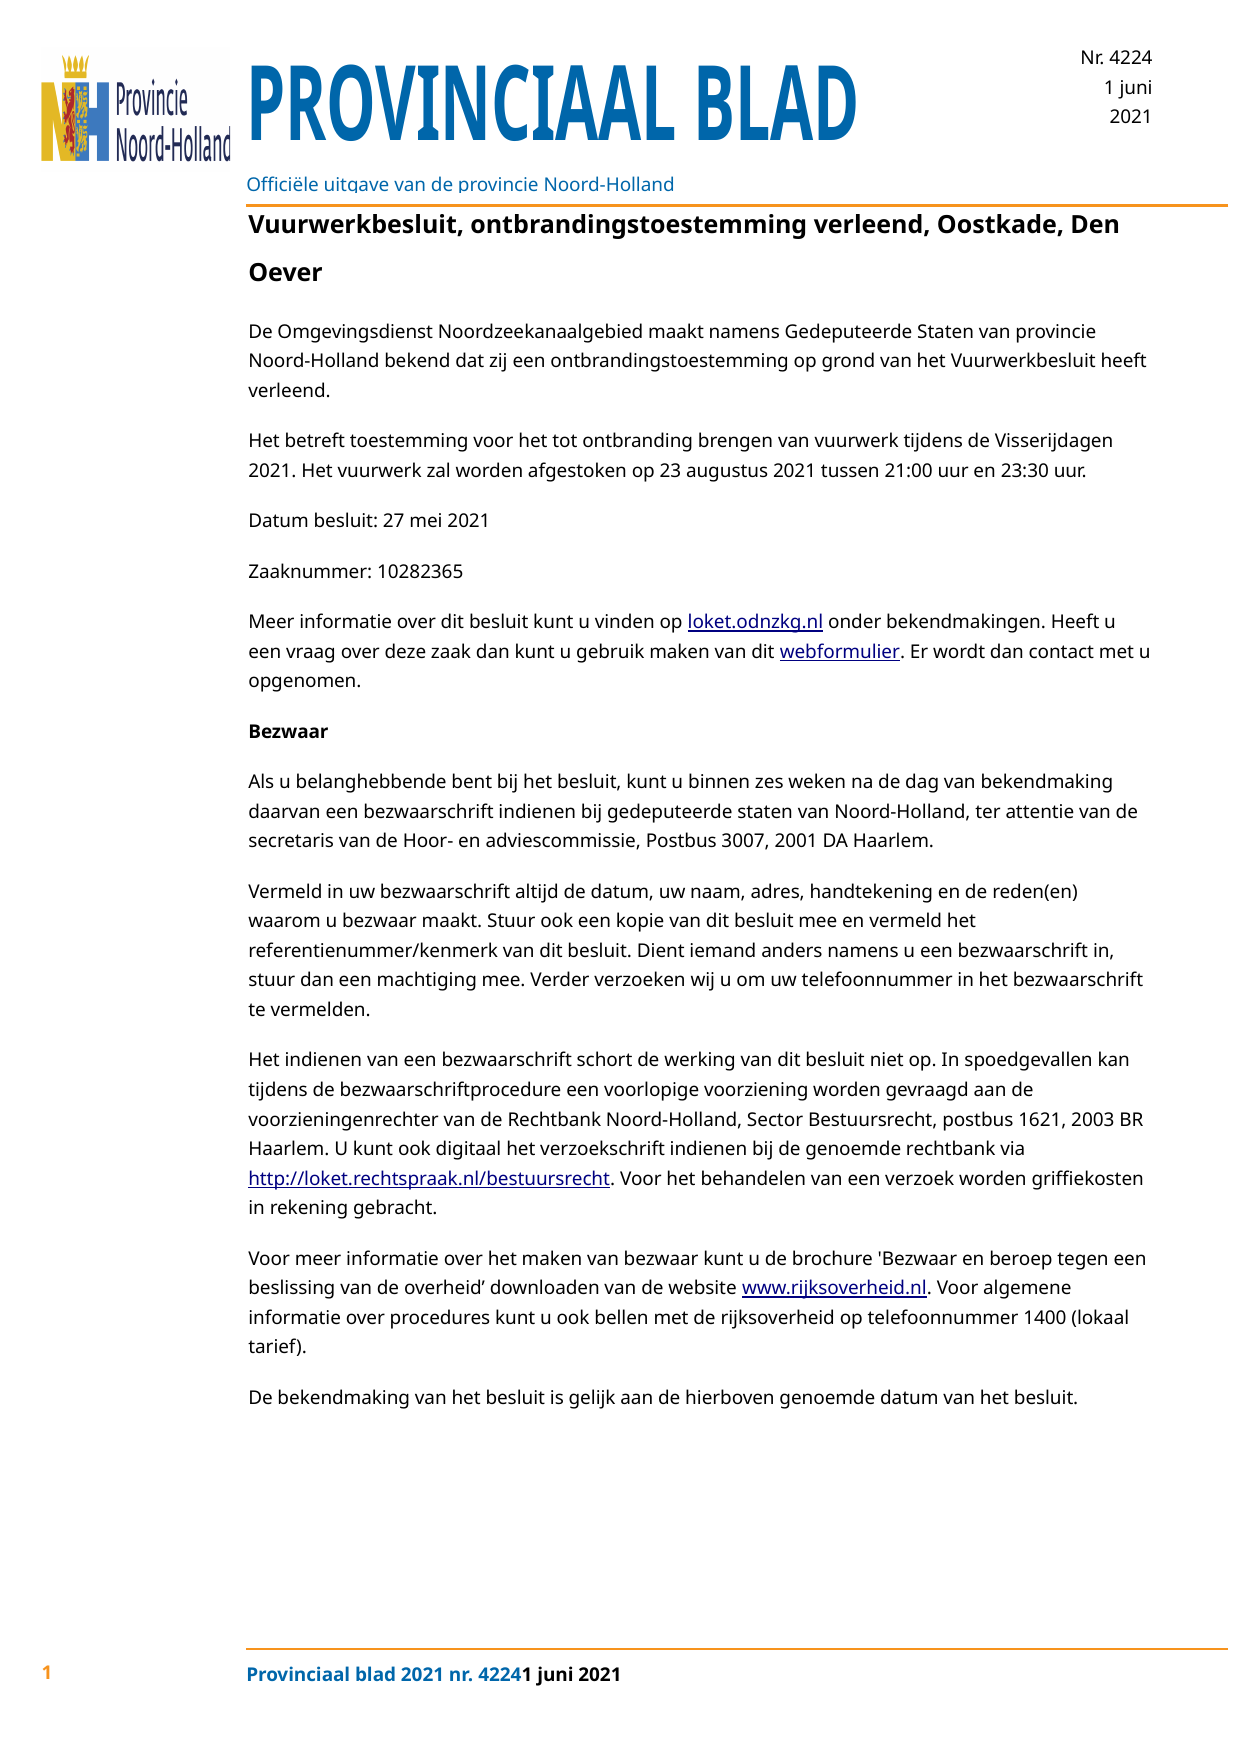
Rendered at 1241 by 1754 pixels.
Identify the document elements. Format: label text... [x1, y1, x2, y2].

text Voor meer informatie over het maken van bezwaar kunt u de brochure 'Bezwaar en beroep tegen een beslissing van de overheid’ downloaden van de website www.rijksoverheid.nl. Voor algemene informatie over procedures kunt u ook bellen met de rijksoverheid op telefoonnummer 1400 (lokaal tarief). [248, 1245, 1152, 1359]
text Meer informatie over dit besluit kunt u vinden op loket.odnzkg.nl onder bekendmakingen. Heeft u een vraag over deze zaak dan kunt u gebruik maken van dit webformulier. Er wordt dan contact met u opgenomen. [248, 608, 1152, 693]
text Het indienen van een bezwaarschrift schort de werking van dit besluit niet op. In spoedgevallen kan tijdens de bezwaarschriftprocedure een voorlopige voorziening worden gevraagd aan de voorzieningenrechter van de Rechtbank Noord-Holland, Sector Bestuursrecht, postbus 1621, 2003 BR Haarlem. U kunt ook digitaal het verzoekschrift indienen bij de genoemde rechtbank via http://loket.rechtspraak.nl/bestuursrecht. Voor het behandelen van een verzoek worden griffiekosten in rekening gebracht. [248, 1047, 1152, 1220]
text De bekendmaking van het besluit is gelijk aan de hierboven genoemde datum van het besluit. [248, 1384, 1152, 1410]
text Zaaknummer: 10282365 [248, 558, 1152, 584]
text Bezwaar [248, 718, 1152, 744]
text Vuurwerkbesluit, ontbrandingstoestemming verleend, Oostkade, Den Oever [248, 207, 1152, 288]
text Het betreft toestemming voor het tot ontbranding brengen van vuurwerk tijdens de Visserijdagen 2021. Het vuurwerk zal worden afgestoken op 23 augustus 2021 tussen 21:00 uur en 23:30 uur. [248, 427, 1152, 483]
text Vermeld in uw bezwaarschrift altijd de datum, uw naam, adres, handtekening en de reden(en) waarom u bezwaar maakt. Stuur ook een kopie van dit besluit mee en vermeld het referentienummer/kenmerk van dit besluit. Dient iemand anders namens u een bezwaarschrift in, stuur dan een machtiging mee. Verder verzoeken wij u om uw telefoonnummer in het bezwaarschrift te vermelden. [248, 878, 1152, 1022]
picture [41, 47, 231, 172]
text Datum besluit: 27 mei 2021 [248, 507, 1152, 533]
text De Omgevingsdienst Noordzeekanaalgebied maakt namens Gedeputeerde Staten van provincie Noord-Holland bekend dat zij een ontbrandingstoestemming op grond van het Vuurwerkbesluit heeft verleend. [248, 318, 1152, 403]
text Als u belanghebbende bent bij het besluit, kunt u binnen zes weken na de dag van bekendmaking daarvan een bezwaarschrift indienen bij gedeputeerde staten van Noord-Holland, ter attentie van de secretaris van de Hoor- en adviescommissie, Postbus 3007, 2001 DA Haarlem. [248, 768, 1152, 853]
